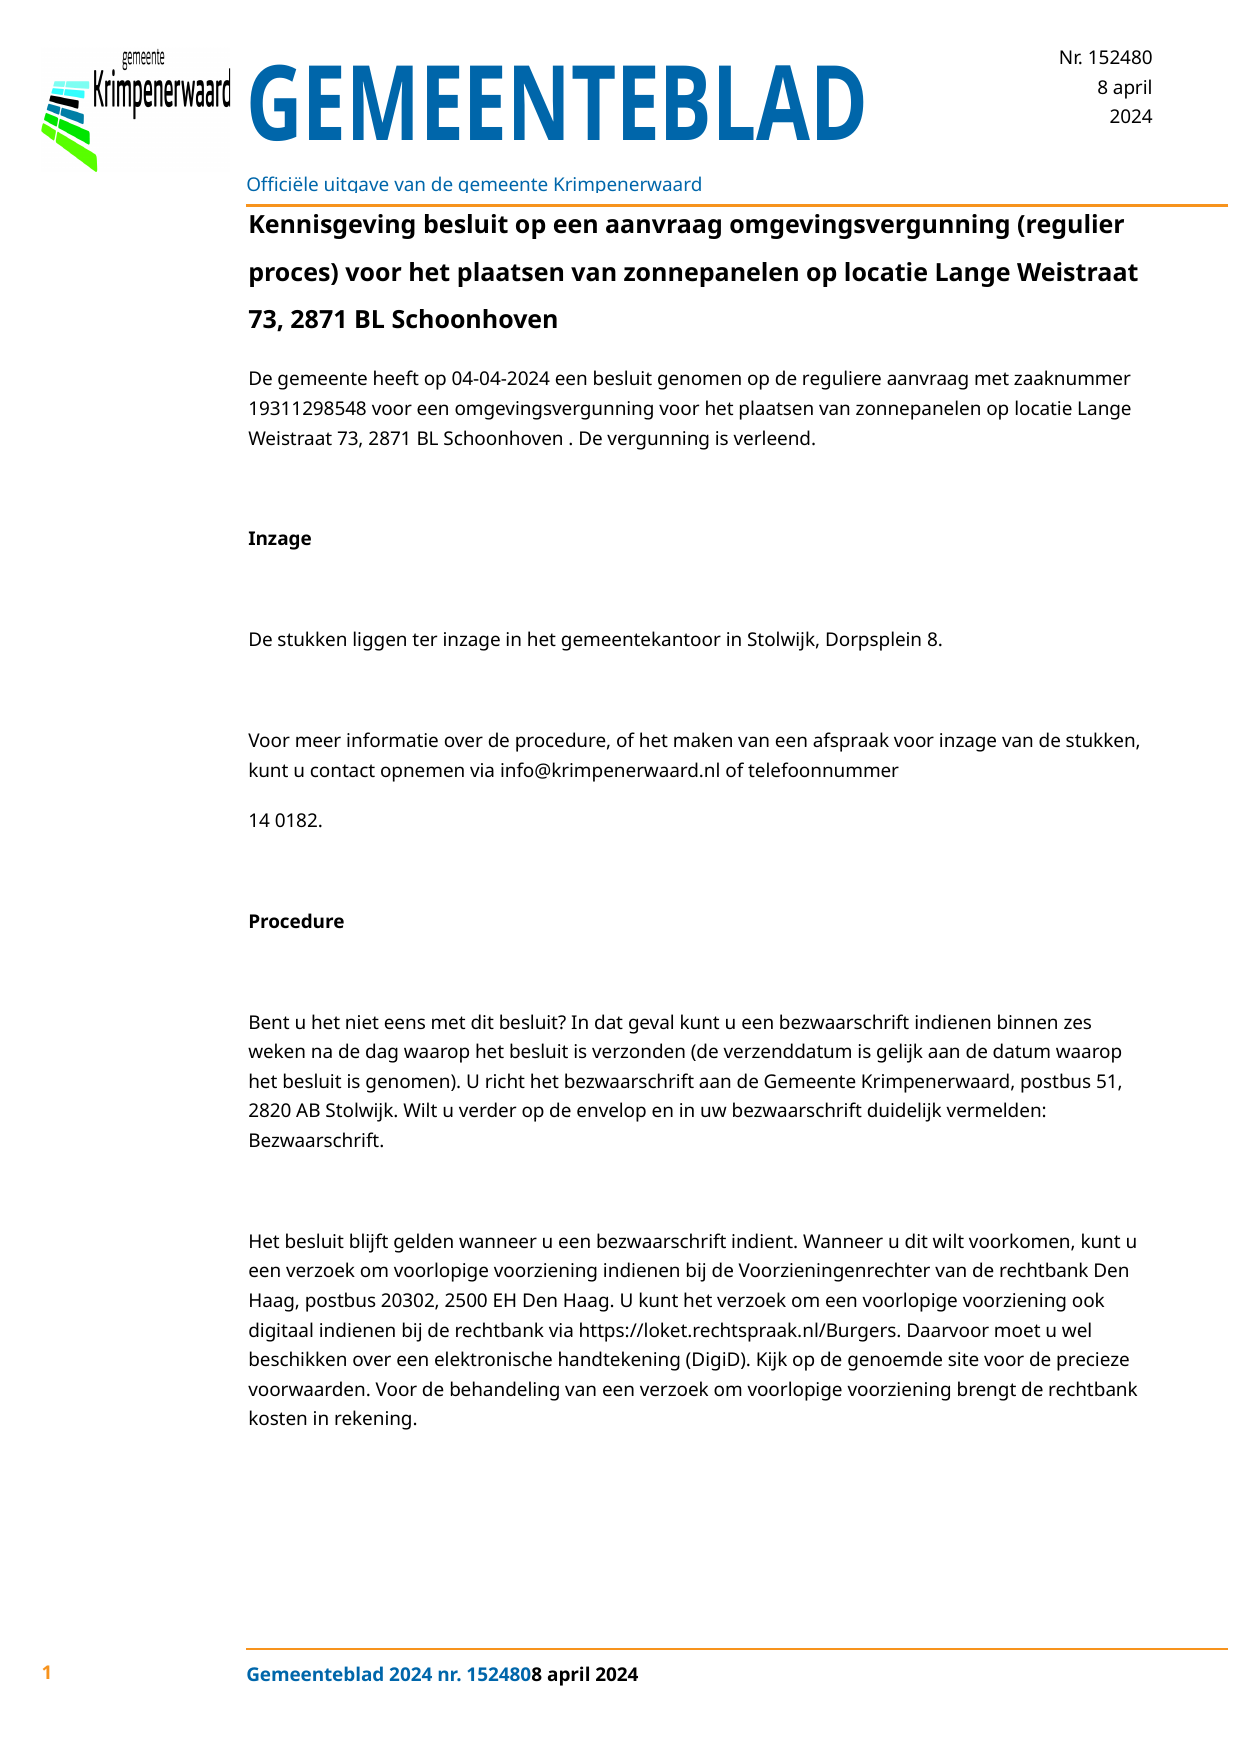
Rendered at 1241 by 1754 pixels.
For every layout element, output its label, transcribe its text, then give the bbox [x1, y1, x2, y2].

picture [41, 47, 231, 172]
text Kennisgeving besluit op een aanvraag omgevingsvergunning (regulier proces) voor het plaatsen van zonnepanelen op locatie Lange Weistraat 73, 2871 BL Schoonhoven [248, 207, 1152, 336]
text Voor meer informatie over de procedure, of het maken van een afspraak voor inzage van de stukken, kunt u contact opnemen via info@krimpenerwaard.nl of telefoonnummer [248, 727, 1152, 782]
text De stukken liggen ter inzage in het gemeentekantoor in Stolwijk, Dorpsplein 8. [248, 626, 1152, 652]
text Het besluit blijft gelden wanneer u een bezwaarschrift indient. Wanneer u dit wilt voorkomen, kunt u een verzoek om voorlopige voorziening indienen bij de Voorzieningenrechter van de rechtbank Den Haag, postbus 20302, 2500 EH Den Haag. U kunt het verzoek om een voorlopige voorziening ook digitaal indienen bij de rechtbank via https://loket.rechtspraak.nl/Burgers. Daarvoor moet u wel beschikken over een elektronische handtekening (DigiD). Kijk op de genoemde site voor de precieze voorwaarden. Voor de behandeling van een verzoek om voorlopige voorziening brengt de rechtbank kosten in rekening. [248, 1228, 1152, 1431]
text Inzage [248, 526, 1152, 551]
text Procedure [248, 908, 1152, 934]
text 14 0182. [248, 807, 1152, 833]
text Bent u het niet eens met dit besluit? In dat geval kunt u een bezwaarschrift indienen binnen zes weken na de dag waarop het besluit is verzonden (de verzenddatum is gelijk aan de datum waarop het besluit is genomen). U richt het bezwaarschrift aan de Gemeente Krimpenerwaard, postbus 51, 2820 AB Stolwijk. Wilt u verder op de envelop en in uw bezwaarschrift duidelijk vermelden: Bezwaarschrift. [248, 1009, 1152, 1153]
text De gemeente heeft op 04-04-2024 een besluit genomen op de reguliere aanvraag met zaaknummer 19311298548 voor een omgevingsvergunning voor het plaatsen van zonnepanelen op locatie Lange Weistraat 73, 2871 BL Schoonhoven . De vergunning is verleend. [248, 366, 1152, 450]
